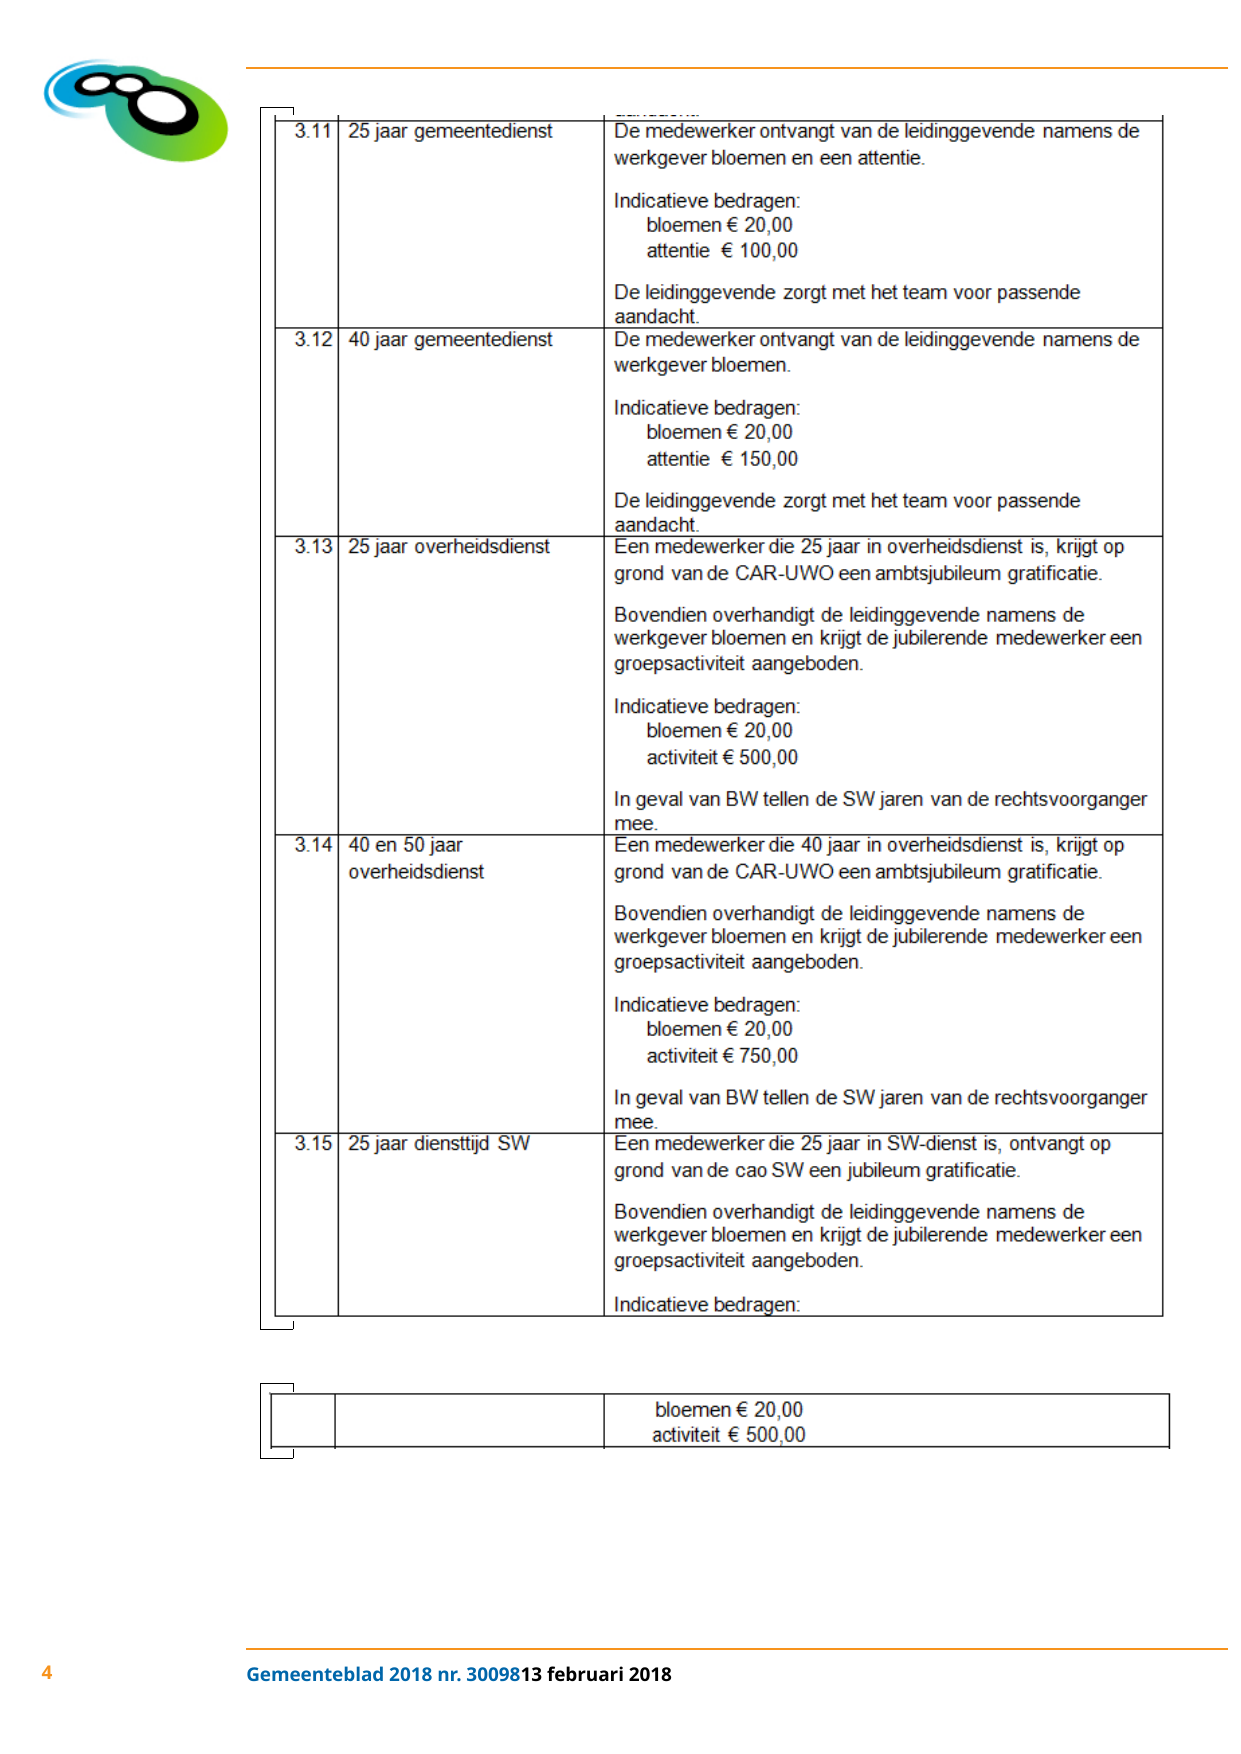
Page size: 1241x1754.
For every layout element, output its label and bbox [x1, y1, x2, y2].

picture [268, 115, 1173, 1321]
picture [41, 47, 231, 172]
picture [268, 1392, 1173, 1449]
